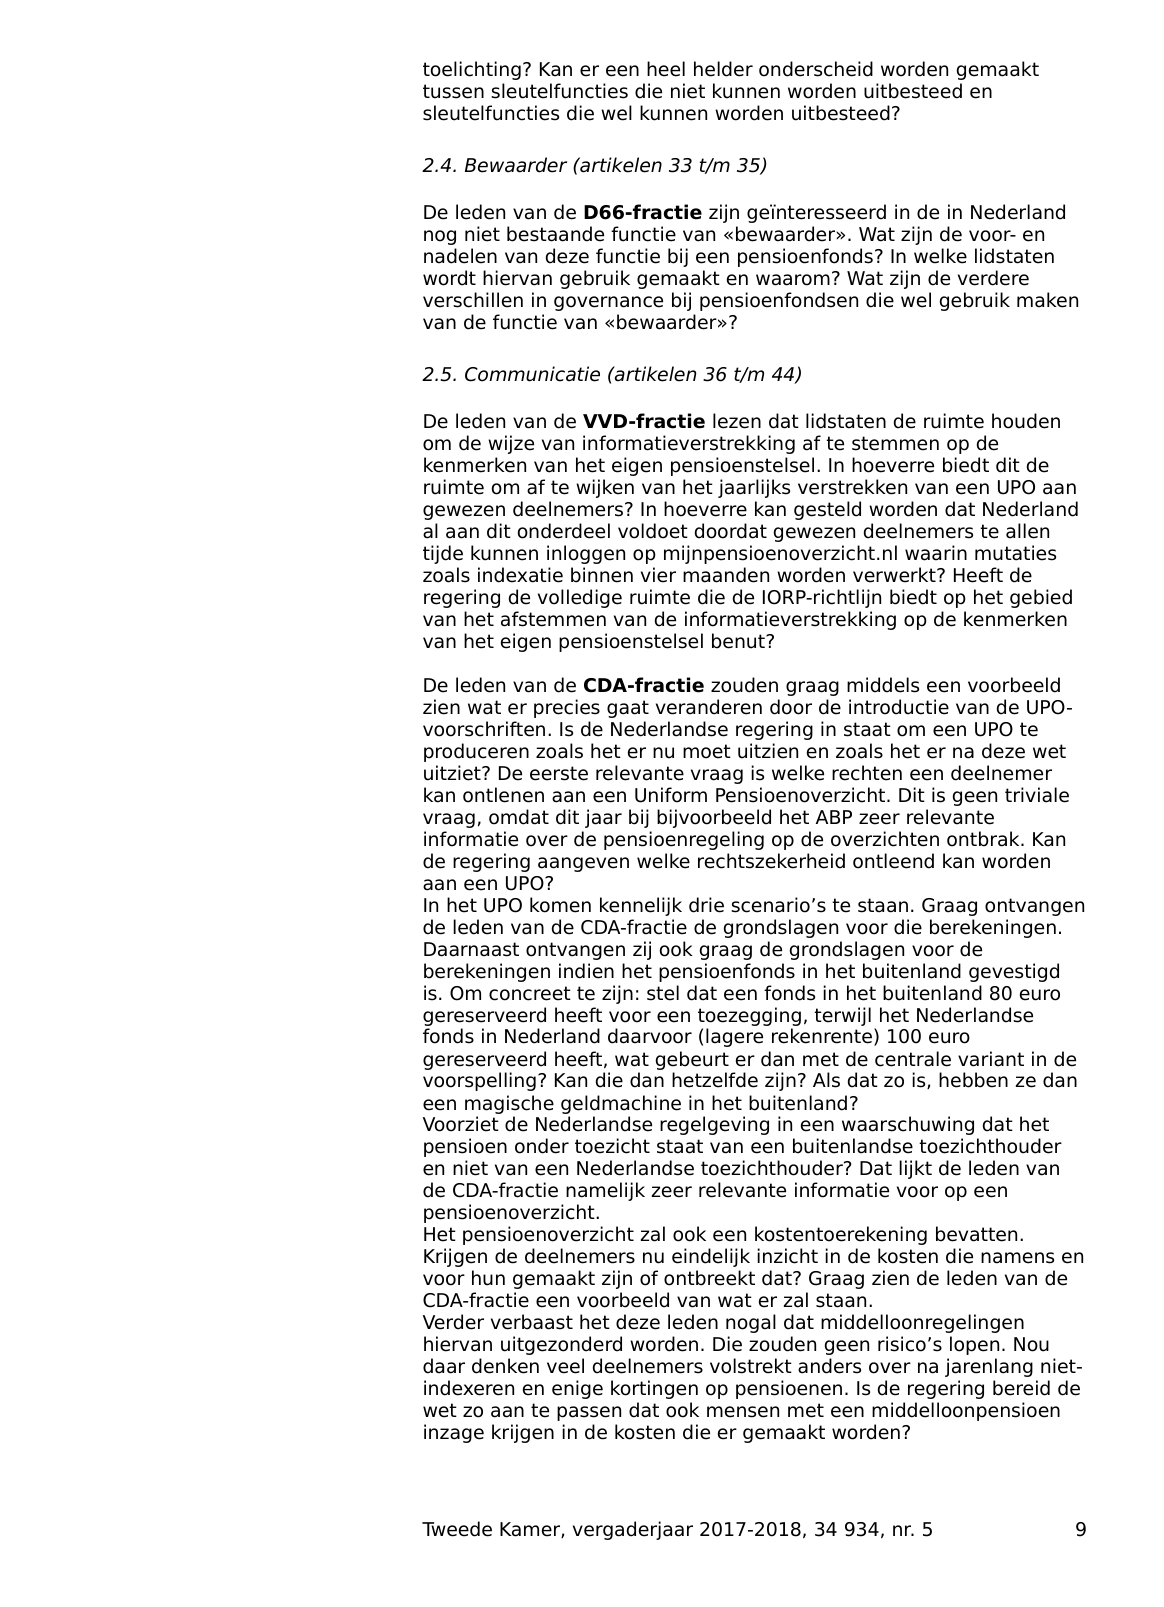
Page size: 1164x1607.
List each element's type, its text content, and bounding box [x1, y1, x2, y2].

text De leden van de D66-fractie zijn geïnteresseerd in de in Nederland nog niet bestaande functie van «bewaarder». Wat zijn de voor- en nadelen van deze functie bij een pensioenfonds? In welke lidstaten wordt hiervan gebruik gemaakt en waarom? Wat zijn de verdere verschillen in governance bij pensioenfondsen die wel gebruik maken van de functie van «bewaarder»? [422, 202, 1087, 334]
subtitle 2.5. Communicatie (artikelen 36 t/m 44) [422, 364, 1087, 386]
text De leden van de VVD-fractie lezen dat lidstaten de ruimte houden om de wijze van informatieverstrekking af te stemmen op de kenmerken van het eigen pensioenstelsel. In hoeverre biedt dit de ruimte om af te wijken van het jaarlijks verstrekken van een UPO aan gewezen deelnemers? In hoeverre kan gesteld worden dat Nederland al aan dit onderdeel voldoet doordat gewezen deelnemers te allen tijde kunnen inloggen op mijnpensioenoverzicht.nl waarin mutaties zoals indexatie binnen vier maanden worden verwerkt? Heeft de regering de volledige ruimte die de IORP-richtlijn biedt op het gebied van het afstemmen van de informatieverstrekking op de kenmerken van het eigen pensioenstelsel benut? [422, 411, 1087, 653]
text De leden van de CDA-fractie zouden graag middels een voorbeeld zien wat er precies gaat veranderen door de introductie van de UPO-voorschriften. Is de Nederlandse regering in staat om een UPO te produceren zoals het er nu moet uitzien en zoals het er na deze wet uitziet? De eerste relevante vraag is welke rechten een deelnemer kan ontlenen aan een Uniform Pensioenoverzicht. Dit is geen triviale vraag, omdat dit jaar bij bijvoorbeeld het ABP zeer relevante informatie over de pensioenregeling op de overzichten ontbrak. Kan de regering aangeven welke rechtszekerheid ontleend kan worden aan een UPO? [422, 675, 1087, 894]
text Voorziet de Nederlandse regelgeving in een waarschuwing dat het pensioen onder toezicht staat van een buitenlandse toezichthouder en niet van een Nederlandse toezichthouder? Dat lijkt de leden van de CDA-fractie namelijk zeer relevante informatie voor op een pensioenoverzicht. [422, 1114, 1087, 1224]
text Verder verbaast het deze leden nogal dat middelloonregelingen hiervan uitgezonderd worden. Die zouden geen risico’s lopen. Nou daar denken veel deelnemers volstrekt anders over na jarenlang niet-indexeren en enige kortingen op pensioenen. Is de regering bereid de wet zo aan te passen dat ook mensen met een middelloonpensioen inzage krijgen in de kosten die er gemaakt worden? [422, 1312, 1087, 1444]
text toelichting? Kan er een heel helder onderscheid worden gemaakt tussen sleutelfuncties die niet kunnen worden uitbesteed en sleutelfuncties die wel kunnen worden uitbesteed? [422, 59, 1087, 125]
text In het UPO komen kennelijk drie scenario’s te staan. Graag ontvangen de leden van de CDA-fractie de grondslagen voor die berekeningen. Daarnaast ontvangen zij ook graag de grondslagen voor de berekeningen indien het pensioenfonds in het buitenland gevestigd is. Om concreet te zijn: stel dat een fonds in het buitenland 80 euro gereserveerd heeft voor een toezegging, terwijl het Nederlandse fonds in Nederland daarvoor (lagere rekenrente) 100 euro gereserveerd heeft, wat gebeurt er dan met de centrale variant in de voorspelling? Kan die dan hetzelfde zijn? Als dat zo is, hebben ze dan een magische geldmachine in het buitenland? [422, 894, 1087, 1114]
text Het pensioenoverzicht zal ook een kostentoerekening bevatten. Krijgen de deelnemers nu eindelijk inzicht in de kosten die namens en voor hun gemaakt zijn of ontbreekt dat? Graag zien de leden van de CDA-fractie een voorbeeld van wat er zal staan. [422, 1224, 1087, 1312]
subtitle 2.4. Bewaarder (artikelen 33 t/m 35) [422, 155, 1087, 177]
